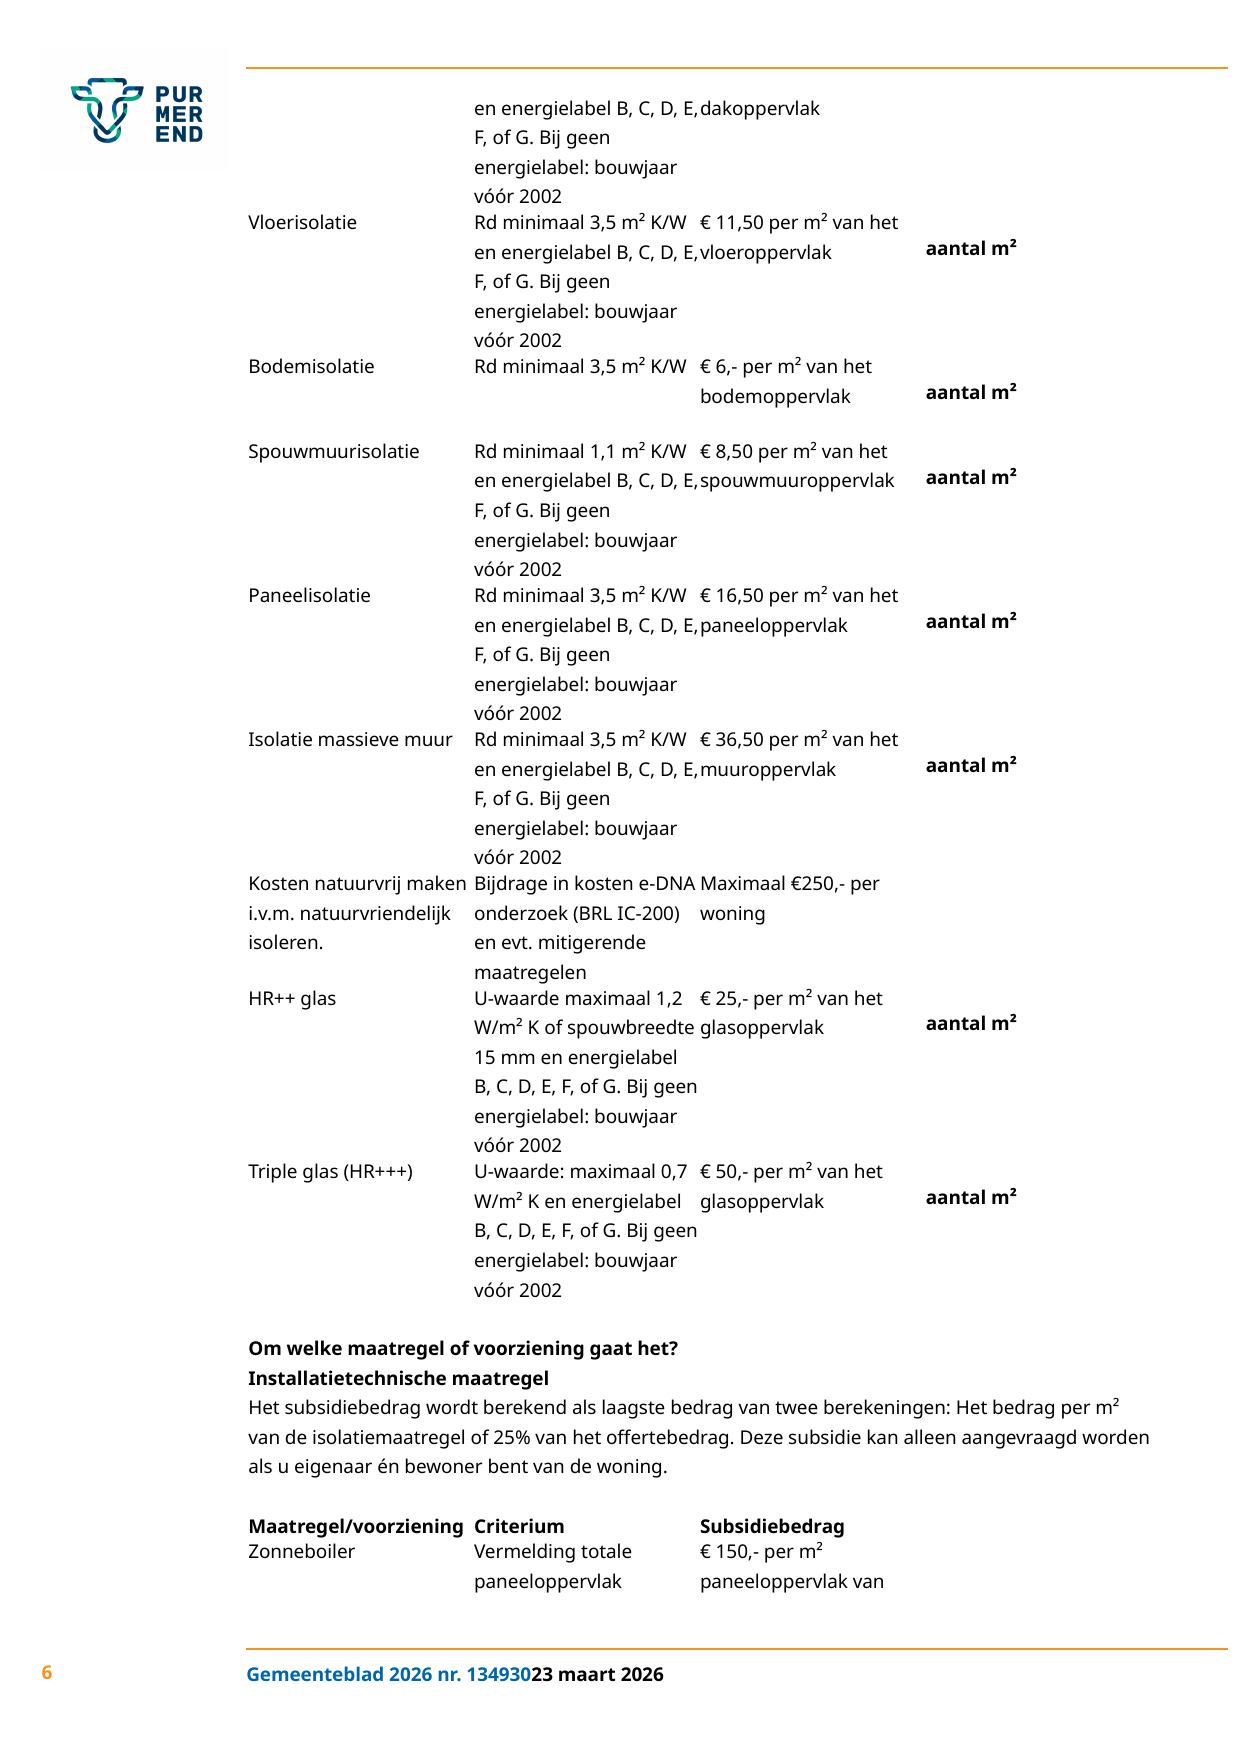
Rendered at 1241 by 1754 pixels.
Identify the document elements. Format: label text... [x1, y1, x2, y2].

table_cell [926, 634, 1152, 659]
table_cell U-waarde maximaal 1,2 W/m² K of spouwbreedte 15 mm en energielabel B, C, D, E, F, of G. Bij geen energielabel: bouwjaar vóór 2002 [474, 985, 700, 1158]
table_cell [926, 1210, 1152, 1236]
table_header aantal m² [926, 1184, 1152, 1210]
table_cell Vloerisolatie [248, 209, 474, 353]
table_cell € 6,- per m² van het bodemoppervlak [700, 353, 926, 438]
table_cell Rd minimaal 1,1 m² K/W en energielabel B, C, D, E, F, of G. Bij geen energielabel: bouwjaar vóór 2002 [474, 438, 700, 582]
table_cell [926, 582, 1152, 608]
table_cell [926, 95, 1152, 209]
table_cell [926, 803, 1152, 870]
table_cell U-waarde: maximaal 0,7 W/m² K en energielabel B, C, D, E, F, of G. Bij geen energielabel: bouwjaar vóór 2002 [474, 1159, 700, 1302]
table_cell € 11,50 per m² van het vloeroppervlak [700, 209, 926, 353]
table_cell € 50,- per m² van het glasoppervlak [700, 1159, 926, 1302]
text Het subsidiebedrag wordt berekend als laagste bedrag van twee berekeningen: Het bedrag per m² van de isolatiemaatregel of 25% van het offertebedrag. Deze subsidie kan alleen aangevraagd worden als u eigenaar én bewoner bent van de woning. [248, 1394, 1152, 1479]
table_cell [926, 1159, 1152, 1184]
table_cell Triple glas (HR+++) [248, 1159, 474, 1302]
table_cell € 36,50 per m² van het muuroppervlak [700, 726, 926, 870]
table_cell [926, 1036, 1152, 1062]
table_header Criterium [474, 1513, 700, 1539]
table_cell [926, 515, 1152, 582]
table_cell HR++ glas [248, 985, 474, 1158]
table_cell [926, 287, 1152, 353]
table_cell Bodemisolatie [248, 353, 474, 438]
table_cell Rd minimaal 3,5 m² K/W en energielabel B, C, D, E, F, of G. Bij geen energielabel: bouwjaar vóór 2002 [474, 582, 700, 726]
table_cell [926, 490, 1152, 515]
table_cell Isolatie massieve muur [248, 726, 474, 870]
table_cell Bijdrage in kosten e-DNA onderzoek (BRL IC-200) en evt. mitigerende maatregelen [474, 870, 700, 985]
table_cell [926, 405, 1152, 431]
picture [41, 47, 231, 172]
table_cell Vermelding totale paneeloppervlak [474, 1539, 700, 1594]
table_cell Rd minimaal 3,5 m² K/W [474, 353, 700, 438]
table_cell [926, 431, 1152, 438]
table_header [926, 1513, 1152, 1539]
table_cell Rd minimaal 3,5 m² K/W en energielabel B, C, D, E, F, of G. Bij geen energielabel: bouwjaar vóór 2002 [474, 209, 700, 353]
table_cell € 150,- per m² paneeloppervlak van [700, 1539, 926, 1594]
table_header aantal m² [926, 608, 1152, 634]
table_header aantal m² [926, 235, 1152, 261]
table_header Subsidiebedrag [700, 1513, 926, 1539]
table_cell [926, 659, 1152, 726]
table_cell [926, 261, 1152, 287]
table_cell dakoppervlak [700, 95, 926, 209]
table_cell [248, 95, 474, 209]
table_cell Rd minimaal 3,5 m² K/W en energielabel B, C, D, E, F, of G. Bij geen energielabel: bouwjaar vóór 2002 [474, 726, 700, 870]
table_header aantal m² [926, 752, 1152, 778]
table_header aantal m² [926, 464, 1152, 490]
table_header aantal m² [926, 1011, 1152, 1036]
table_cell [926, 353, 1152, 379]
table_cell [926, 1062, 1152, 1158]
table_cell [926, 1539, 1152, 1594]
table_cell [926, 438, 1152, 464]
table_cell [926, 870, 1152, 985]
table_cell [926, 985, 1152, 1011]
table_cell Spouwmuurisolatie [248, 438, 474, 582]
table_cell Paneelisolatie [248, 582, 474, 726]
table_cell [926, 778, 1152, 803]
table_cell € 25,- per m² van het glasoppervlak [700, 985, 926, 1158]
table_cell en energielabel B, C, D, E, F, of G. Bij geen energielabel: bouwjaar vóór 2002 [474, 95, 700, 209]
text Installatietechnische maatregel [248, 1365, 1152, 1391]
table_cell Zonneboiler [248, 1539, 474, 1594]
table_cell € 8,50 per m² van het spouwmuuroppervlak [700, 438, 926, 582]
table_cell [926, 209, 1152, 235]
table_cell € 16,50 per m² van het paneeloppervlak [700, 582, 926, 726]
table_cell [926, 1236, 1152, 1302]
table_header Maatregel/voorziening [248, 1513, 474, 1539]
text Om welke maatregel of voorziening gaat het? [248, 1335, 1152, 1361]
table_cell Kosten natuurvrij maken i.v.m. natuurvriendelijk isoleren. [248, 870, 474, 985]
table_cell [926, 726, 1152, 752]
table_header aantal m² [926, 379, 1152, 405]
table_cell Maximaal €250,- per woning [700, 870, 926, 985]
